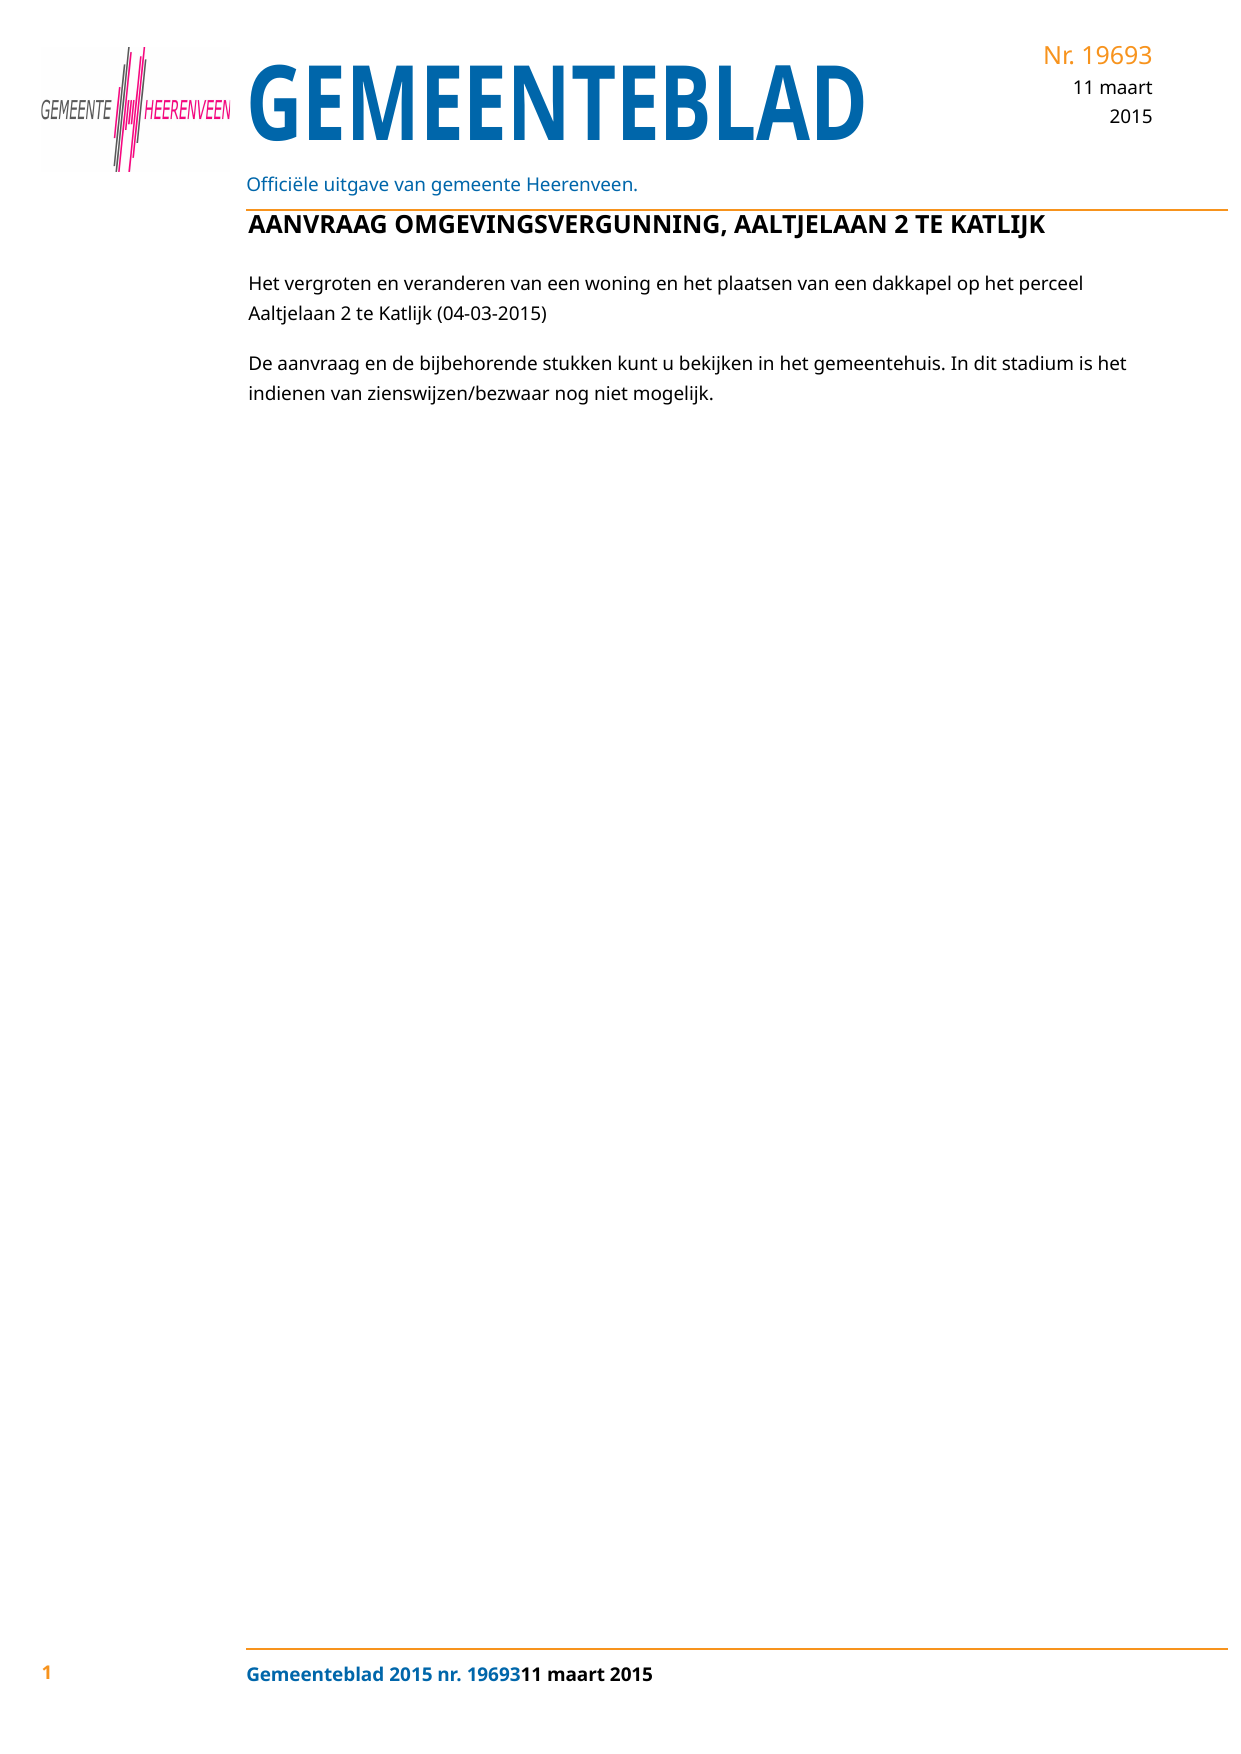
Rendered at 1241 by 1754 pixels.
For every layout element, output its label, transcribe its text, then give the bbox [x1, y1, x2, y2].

picture [41, 47, 231, 172]
text De aanvraag en de bijbehorende stukken kunt u bekijken in het gemeentehuis. In dit stadium is het indienen van zienswijzen/bezwaar nog niet mogelijk. [248, 350, 1152, 406]
text Het vergroten en veranderen van een woning en het plaatsen van een dakkapel op het perceel Aaltjelaan 2 te Katlijk (04-03-2015) [248, 270, 1152, 326]
text AANVRAAG OMGEVINGSVERGUNNING, AALTJELAAN 2 TE KATLIJK [248, 211, 1152, 241]
